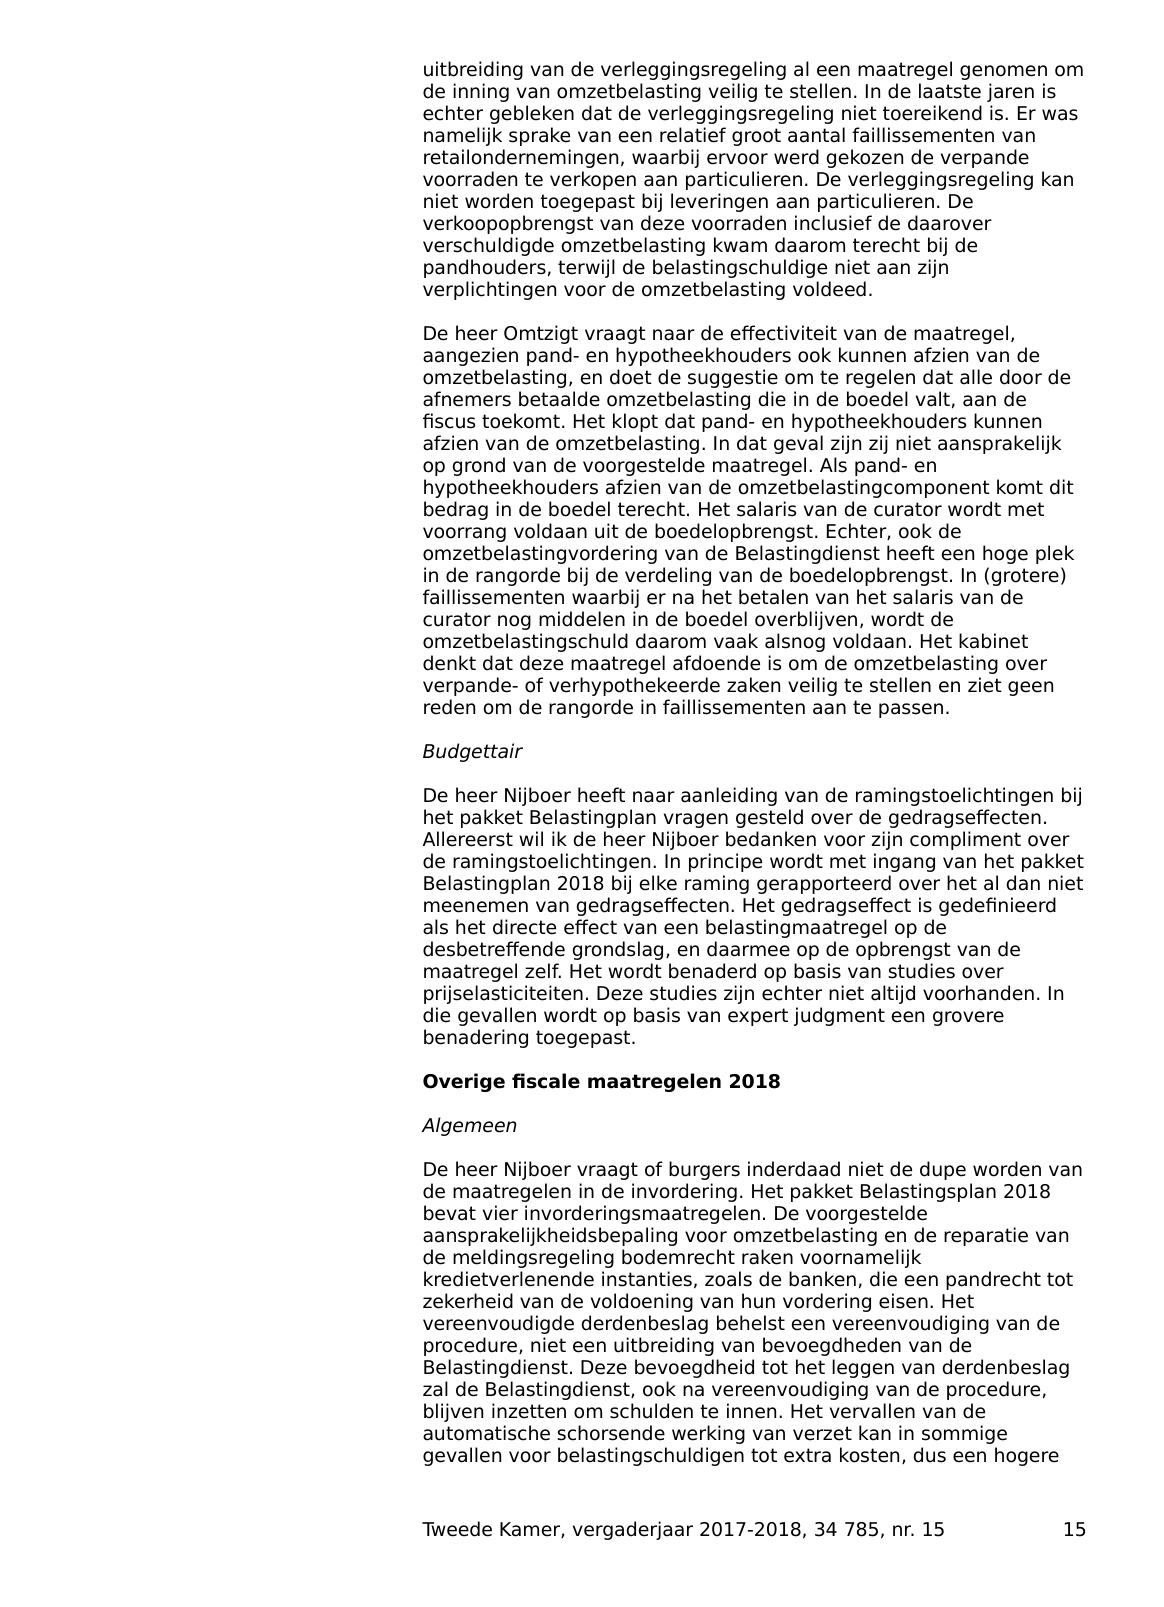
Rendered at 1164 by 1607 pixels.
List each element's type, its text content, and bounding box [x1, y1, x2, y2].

text De heer Nijboer vraagt of burgers inderdaad niet de dupe worden van de maatregelen in de invordering. Het pakket Belastingsplan 2018 bevat vier invorderingsmaatregelen. De voorgestelde aansprakelijkheidsbepaling voor omzetbelasting en de reparatie van de meldingsregeling bodemrecht raken voornamelijk kredietverlenende instanties, zoals de banken, die een pandrecht tot zekerheid van de voldoening van hun vordering eisen. Het vereenvoudigde derdenbeslag behelst een vereenvoudiging van de procedure, niet een uitbreiding van bevoegdheden van de Belastingdienst. Deze bevoegdheid tot het leggen van derdenbeslag zal de Belastingdienst, ook na vereenvoudiging van de procedure, blijven inzetten om schulden te innen. Het vervallen van de automatische schorsende werking van verzet kan in sommige gevallen voor belastingschuldigen tot extra kosten, dus een hogere [422, 1159, 1087, 1467]
subtitle Overige fiscale maatregelen 2018 [422, 1071, 1087, 1093]
text De heer Omtzigt vraagt naar de effectiviteit van de maatregel, aangezien pand- en hypotheekhouders ook kunnen afzien van de omzetbelasting, en doet de suggestie om te regelen dat alle door de afnemers betaalde omzetbelasting die in de boedel valt, aan de fiscus toekomt. Het klopt dat pand- en hypotheekhouders kunnen afzien van de omzetbelasting. In dat geval zijn zij niet aansprakelijk op grond van de voorgestelde maatregel. Als pand- en hypotheekhouders afzien van de omzetbelastingcomponent komt dit bedrag in de boedel terecht. Het salaris van de curator wordt met voorrang voldaan uit de boedelopbrengst. Echter, ook de omzetbelastingvordering van de Belastingdienst heeft een hoge plek in de rangorde bij de verdeling van de boedelopbrengst. In (grotere) faillissementen waarbij er na het betalen van het salaris van de curator nog middelen in de boedel overblijven, wordt de omzetbelastingschuld daarom vaak alsnog voldaan. Het kabinet denkt dat deze maatregel afdoende is om de omzetbelasting over verpande- of verhypothekeerde zaken veilig te stellen en ziet geen reden om de rangorde in faillissementen aan te passen. [422, 323, 1087, 719]
text De heer Nijboer heeft naar aanleiding van de ramingstoelichtingen bij het pakket Belastingplan vragen gesteld over de gedragseffecten. Allereerst wil ik de heer Nijboer bedanken voor zijn compliment over de ramingstoelichtingen. In principe wordt met ingang van het pakket Belastingplan 2018 bij elke raming gerapporteerd over het al dan niet meenemen van gedragseffecten. Het gedragseffect is gedefinieerd als het directe effect van een belastingmaatregel op de desbetreffende grondslag, en daarmee op de opbrengst van de maatregel zelf. Het wordt benaderd op basis van studies over prijselasticiteiten. Deze studies zijn echter niet altijd voorhanden. In die gevallen wordt op basis van expert judgment een grovere benadering toegepast. [422, 785, 1087, 1049]
subtitle Budgettair [422, 741, 1087, 763]
text uitbreiding van de verleggingsregeling al een maatregel genomen om de inning van omzetbelasting veilig te stellen. In de laatste jaren is echter gebleken dat de verleggingsregeling niet toereikend is. Er was namelijk sprake van een relatief groot aantal faillissementen van retailondernemingen, waarbij ervoor werd gekozen de verpande voorraden te verkopen aan particulieren. De verleggingsregeling kan niet worden toegepast bij leveringen aan particulieren. De verkoopopbrengst van deze voorraden inclusief de daarover verschuldigde omzetbelasting kwam daarom terecht bij de pandhouders, terwijl de belastingschuldige niet aan zijn verplichtingen voor de omzetbelasting voldeed. [422, 59, 1087, 301]
subtitle Algemeen [422, 1115, 1087, 1137]
